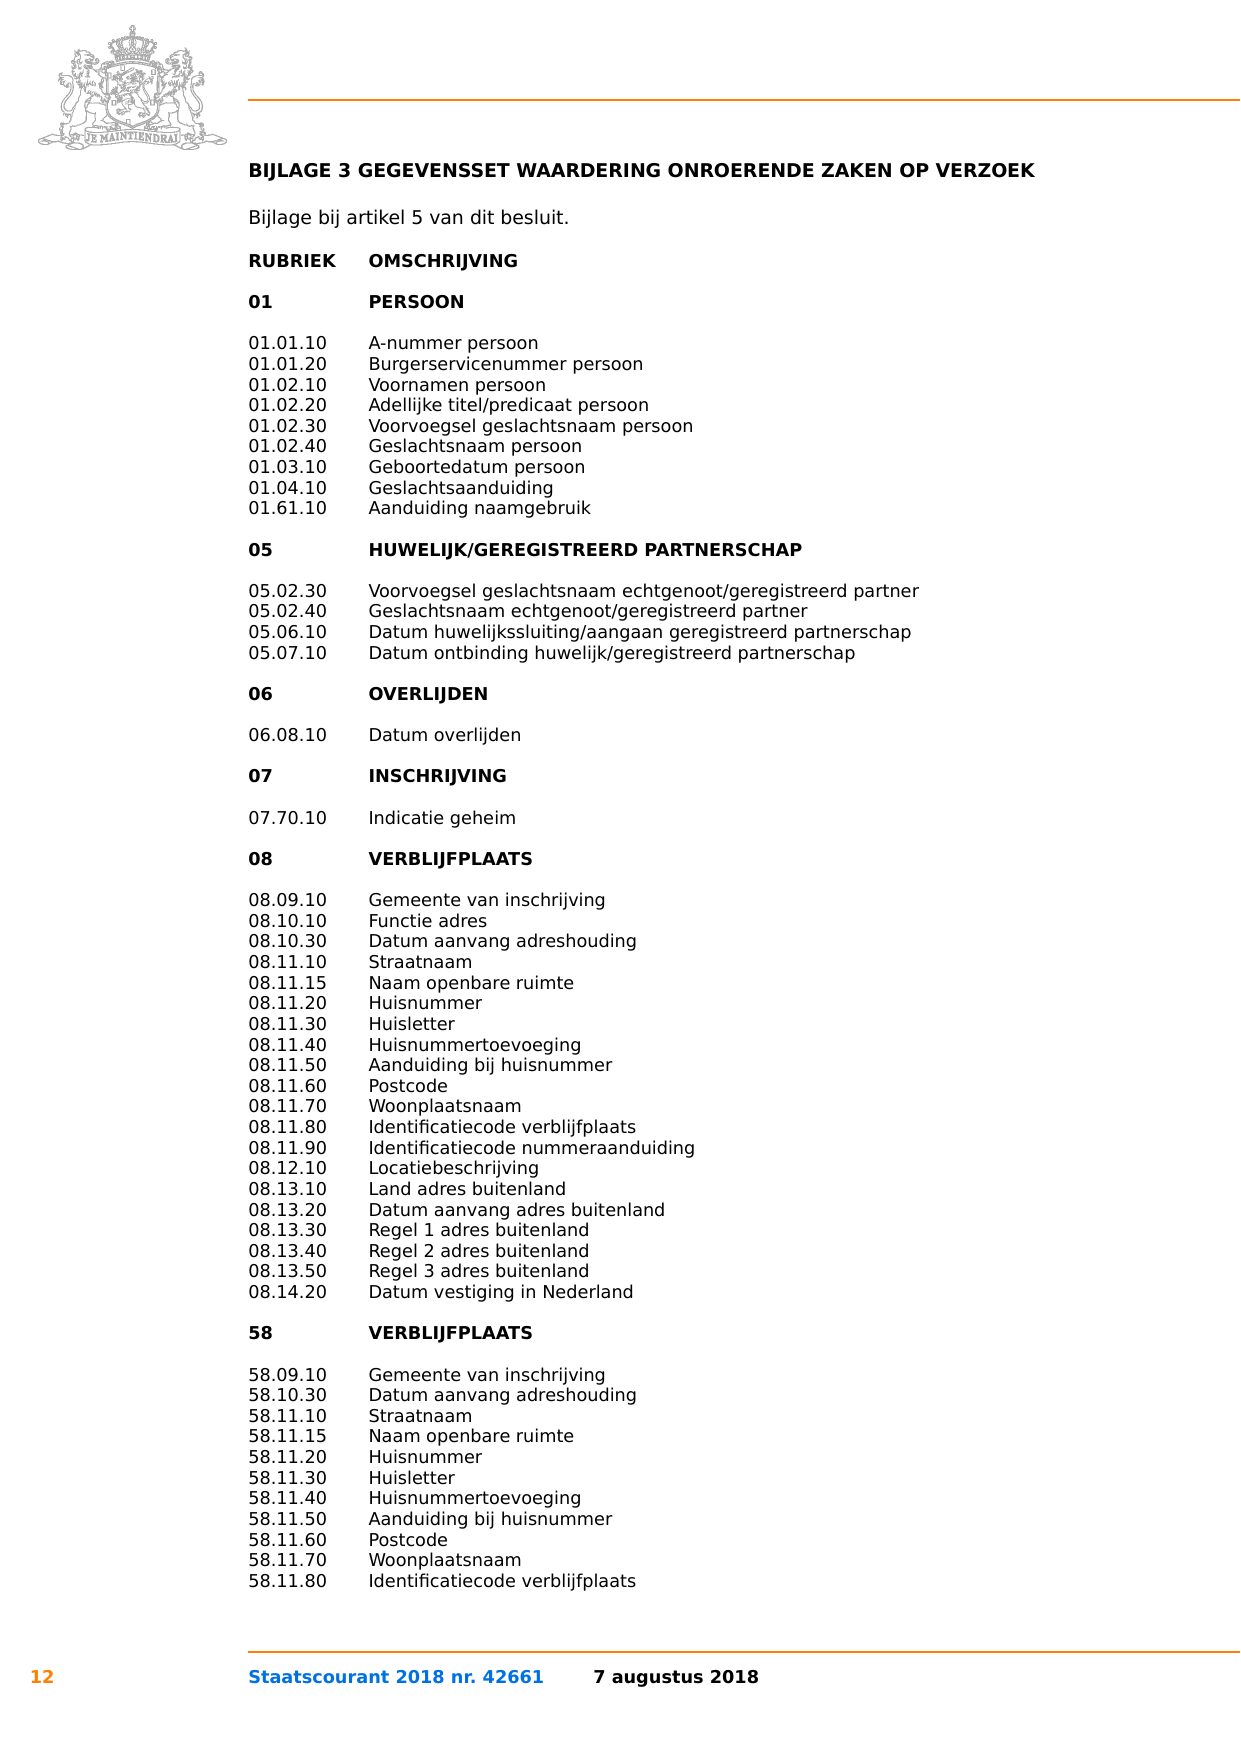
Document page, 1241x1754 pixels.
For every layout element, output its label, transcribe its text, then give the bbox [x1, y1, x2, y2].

table_cell 08.11.90 [248, 1138, 362, 1158]
table_cell Aanduiding bij huisnummer [363, 1509, 1163, 1529]
table_cell 08 [248, 849, 362, 869]
table_cell 08.11.15 [248, 973, 362, 993]
table_cell 08.11.20 [248, 993, 362, 1014]
table_cell Postcode [363, 1076, 1163, 1096]
table_cell [248, 828, 362, 849]
table_cell 05.02.40 [248, 601, 362, 622]
table_cell Huisnummertoevoeging [363, 1035, 1163, 1055]
table_cell 05.07.10 [248, 643, 362, 663]
table_cell Regel 2 adres buitenland [363, 1241, 1163, 1261]
table_cell [248, 746, 362, 766]
table_cell 58.10.30 [248, 1385, 362, 1406]
table_cell Burgerservicenummer persoon [363, 354, 1163, 374]
table_cell Regel 1 adres buitenland [363, 1220, 1163, 1241]
table_cell [363, 271, 1163, 292]
table_cell Geslachtsnaam echtgenoot/geregistreerd partner [363, 601, 1163, 622]
table_cell 58.11.30 [248, 1468, 362, 1488]
table_header OMSCHRIJVING [363, 251, 1163, 271]
table_cell PERSOON [363, 292, 1163, 313]
table_cell 58.09.10 [248, 1365, 362, 1385]
table_cell 01.02.10 [248, 375, 362, 395]
table_cell [363, 663, 1163, 684]
table_cell Regel 3 adres buitenland [363, 1261, 1163, 1282]
table_cell 08.11.70 [248, 1096, 362, 1117]
table_cell 08.13.50 [248, 1261, 362, 1282]
table_cell VERBLIJFPLAATS [363, 849, 1163, 869]
table_cell Aanduiding bij huisnummer [363, 1055, 1163, 1076]
table_cell 06.08.10 [248, 725, 362, 746]
table_cell 08.14.20 [248, 1282, 362, 1303]
table_cell Postcode [363, 1530, 1163, 1550]
table_cell 07 [248, 766, 362, 787]
table_cell 01.02.30 [248, 416, 362, 436]
table_cell Huisnummertoevoeging [363, 1488, 1163, 1509]
table_cell Identificatiecode verblijfplaats [363, 1571, 1163, 1591]
text Bijlage bij artikel 5 van dit besluit. [248, 207, 1163, 229]
table_cell Datum ontbinding huwelijk/geregistreerd partnerschap [363, 643, 1163, 663]
table_cell [248, 705, 362, 725]
table_cell Naam openbare ruimte [363, 1426, 1163, 1447]
table_cell [248, 663, 362, 684]
table_cell Geboortedatum persoon [363, 457, 1163, 478]
table_cell Naam openbare ruimte [363, 973, 1163, 993]
table_cell 08.09.10 [248, 890, 362, 911]
table_cell INSCHRIJVING [363, 766, 1163, 787]
table_cell [363, 870, 1163, 890]
table_cell [248, 787, 362, 808]
table_cell 58.11.10 [248, 1406, 362, 1426]
table_cell 01.61.10 [248, 498, 362, 519]
table_cell [248, 870, 362, 890]
table_cell 58.11.20 [248, 1447, 362, 1468]
table_cell 58.11.80 [248, 1571, 362, 1591]
table_cell 08.13.10 [248, 1179, 362, 1199]
table_cell [363, 705, 1163, 725]
table_cell 08.11.30 [248, 1014, 362, 1034]
table_cell VERBLIJFPLAATS [363, 1323, 1163, 1344]
table_cell Huisnummer [363, 1447, 1163, 1468]
table_cell Datum aanvang adres buitenland [363, 1200, 1163, 1220]
table_cell [363, 313, 1163, 333]
table_cell Datum huwelijkssluiting/aangaan geregistreerd partnerschap [363, 622, 1163, 643]
table_cell [248, 1303, 362, 1323]
table_cell 01 [248, 292, 362, 313]
table_cell 01.01.10 [248, 333, 362, 354]
picture [38, 25, 227, 150]
table_cell Identificatiecode nummeraanduiding [363, 1138, 1163, 1158]
table_cell [248, 271, 362, 292]
subtitle BIJLAGE 3 GEGEVENSSET WAARDERING ONROERENDE ZAKEN OP VERZOEK [248, 160, 1163, 182]
table_cell Adellijke titel/predicaat persoon [363, 395, 1163, 416]
table_cell 08.13.40 [248, 1241, 362, 1261]
table_cell 08.11.60 [248, 1076, 362, 1096]
table_cell 08.12.10 [248, 1158, 362, 1179]
table_cell 01.02.40 [248, 436, 362, 457]
table_cell Gemeente van inschrijving [363, 1365, 1163, 1385]
table_cell [248, 560, 362, 581]
table_cell [363, 519, 1163, 539]
table_cell 08.13.20 [248, 1200, 362, 1220]
table_cell [248, 519, 362, 539]
table_cell [363, 560, 1163, 581]
table_cell 05.02.30 [248, 581, 362, 601]
table_cell 58.11.40 [248, 1488, 362, 1509]
table_cell Datum overlijden [363, 725, 1163, 746]
table_cell OVERLIJDEN [363, 684, 1163, 704]
table_cell [363, 828, 1163, 849]
table_cell 58 [248, 1323, 362, 1344]
table_cell 58.11.60 [248, 1530, 362, 1550]
table_cell Functie adres [363, 911, 1163, 931]
table_cell Huisletter [363, 1014, 1163, 1034]
table_cell [248, 313, 362, 333]
table_cell [363, 746, 1163, 766]
table_cell Voorvoegsel geslachtsnaam persoon [363, 416, 1163, 436]
table_cell 08.11.40 [248, 1035, 362, 1055]
table_cell Locatiebeschrijving [363, 1158, 1163, 1179]
table_cell 08.10.10 [248, 911, 362, 931]
table_cell Datum aanvang adreshouding [363, 1385, 1163, 1406]
table_cell Land adres buitenland [363, 1179, 1163, 1199]
table_cell 01.04.10 [248, 478, 362, 498]
table_cell Geslachtsaanduiding [363, 478, 1163, 498]
table_cell 08.10.30 [248, 931, 362, 952]
table_cell [363, 1344, 1163, 1364]
table_cell [248, 1344, 362, 1364]
table_cell 58.11.50 [248, 1509, 362, 1529]
table_cell 08.13.30 [248, 1220, 362, 1241]
table_cell 01.01.20 [248, 354, 362, 374]
table_cell 08.11.50 [248, 1055, 362, 1076]
table_cell Datum aanvang adreshouding [363, 931, 1163, 952]
table_cell 01.03.10 [248, 457, 362, 478]
table_cell HUWELIJK/GEREGISTREERD PARTNERSCHAP [363, 540, 1163, 560]
table_cell Identificatiecode verblijfplaats [363, 1117, 1163, 1138]
table_cell Voorvoegsel geslachtsnaam echtgenoot/geregistreerd partner [363, 581, 1163, 601]
table_cell Woonplaatsnaam [363, 1550, 1163, 1571]
table_cell 06 [248, 684, 362, 704]
table_header RUBRIEK [248, 251, 362, 271]
table_cell 05 [248, 540, 362, 560]
table_cell Huisnummer [363, 993, 1163, 1014]
table_cell 08.11.10 [248, 952, 362, 973]
table_cell A-nummer persoon [363, 333, 1163, 354]
table_cell 08.11.80 [248, 1117, 362, 1138]
table_cell Geslachtsnaam persoon [363, 436, 1163, 457]
table_cell Gemeente van inschrijving [363, 890, 1163, 911]
table_cell Voornamen persoon [363, 375, 1163, 395]
table_cell Huisletter [363, 1468, 1163, 1488]
table_cell 01.02.20 [248, 395, 362, 416]
table_cell Woonplaatsnaam [363, 1096, 1163, 1117]
table_cell 07.70.10 [248, 808, 362, 828]
table_cell 58.11.15 [248, 1426, 362, 1447]
table_cell Straatnaam [363, 1406, 1163, 1426]
table_cell 58.11.70 [248, 1550, 362, 1571]
table_cell Indicatie geheim [363, 808, 1163, 828]
table_cell [363, 1303, 1163, 1323]
table_cell Straatnaam [363, 952, 1163, 973]
table_cell [363, 787, 1163, 808]
table_cell Datum vestiging in Nederland [363, 1282, 1163, 1303]
table_cell 05.06.10 [248, 622, 362, 643]
table_cell Aanduiding naamgebruik [363, 498, 1163, 519]
